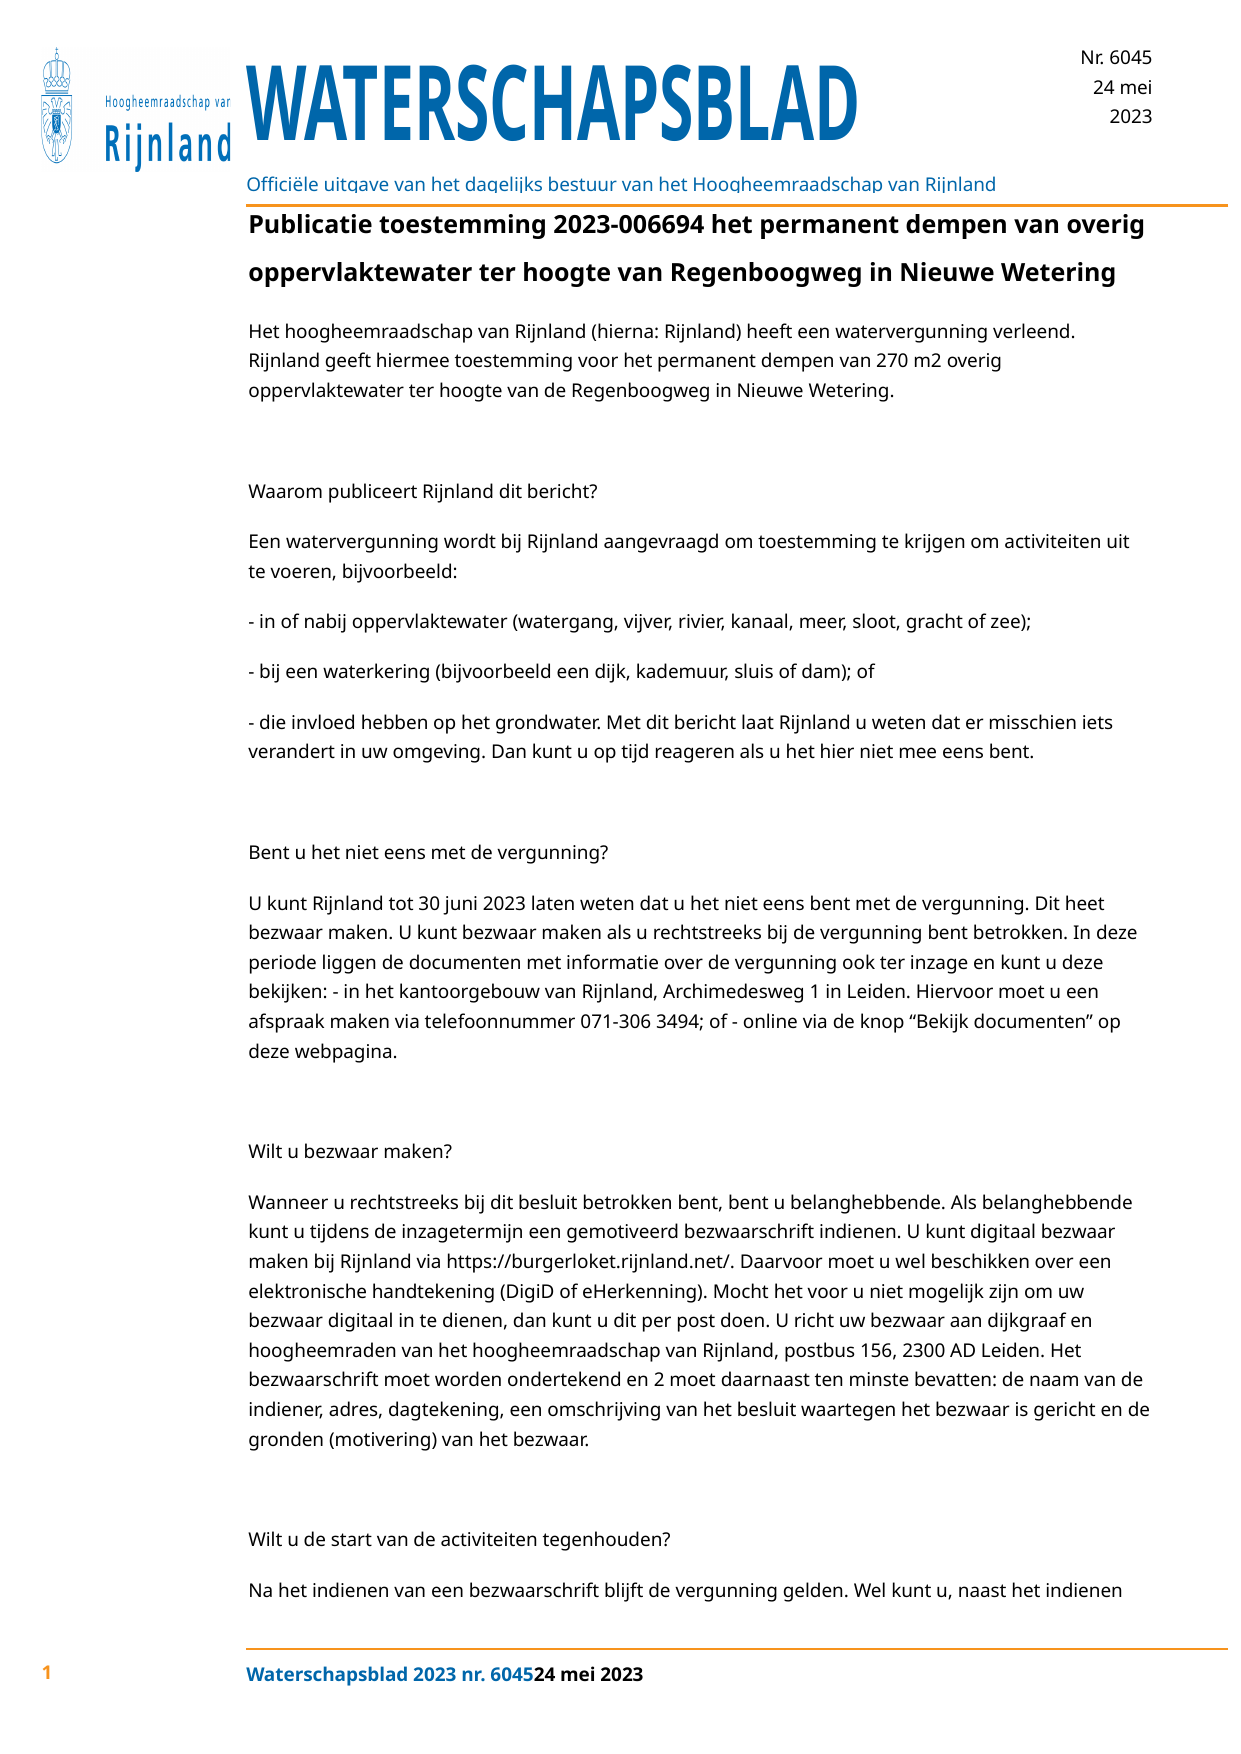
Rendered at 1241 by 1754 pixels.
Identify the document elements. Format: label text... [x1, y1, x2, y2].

text Een watervergunning wordt bij Rijnland aangevraagd om toestemming te krijgen om activiteiten uit te voeren, bijvoorbeeld: [248, 528, 1152, 584]
text Wilt u de start van de activiteiten tegenhouden? [248, 1527, 1152, 1552]
text Wanneer u rechtstreeks bij dit besluit betrokken bent, bent u belanghebbende. Als belanghebbende kunt u tijdens de inzagetermijn een gemotiveerd bezwaarschrift indienen. U kunt digitaal bezwaar maken bij Rijnland via https://burgerloket.rijnland.net/. Daarvoor moet u wel beschikken over een elektronische handtekening (DigiD of eHerkenning). Mocht het voor u niet mogelijk zijn om uw bezwaar digitaal in te dienen, dan kunt u dit per post doen. U richt uw bezwaar aan dijkgraaf en hoogheemraden van het hoogheemraadschap van Rijnland, postbus 156, 2300 AD Leiden. Het bezwaarschrift moet worden ondertekend en 2 moet daarnaast ten minste bevatten: de naam van de indiener, adres, dagtekening, een omschrijving van het besluit waartegen het bezwaar is gericht en de gronden (motivering) van het bezwaar. [248, 1189, 1152, 1452]
text Publicatie toestemming 2023-006694 het permanent dempen van overig oppervlaktewater ter hoogte van Regenboogweg in Nieuwe Wetering [248, 207, 1152, 288]
text Bent u het niet eens met de vergunning? [248, 839, 1152, 865]
text U kunt Rijnland tot 30 juni 2023 laten weten dat u het niet eens bent met de vergunning. Dit heet bezwaar maken. U kunt bezwaar maken als u rechtstreeks bij de vergunning bent betrokken. In deze periode liggen de documenten met informatie over de vergunning ook ter inzage en kunt u deze bekijken: - in het kantoorgebouw van Rijnland, Archimedesweg 1 in Leiden. Hiervoor moet u een afspraak maken via telefoonnummer 071-306 3494; of - online via de knop “Bekijk documenten” op deze webpagina. [248, 890, 1152, 1064]
text Wilt u bezwaar maken? [248, 1139, 1152, 1164]
text Het hoogheemraadschap van Rijnland (hierna: Rijnland) heeft een watervergunning verleend. Rijnland geeft hiermee toestemming voor het permanent dempen van 270 m2 overig oppervlaktewater ter hoogte van de Regenboogweg in Nieuwe Wetering. [248, 318, 1152, 403]
text - in of nabij oppervlaktewater (watergang, vijver, rivier, kanaal, meer, sloot, gracht of zee); [248, 608, 1152, 634]
text Na het indienen van een bezwaarschrift blijft de vergunning gelden. Wel kunt u, naast het indienen [248, 1577, 1152, 1603]
picture [41, 47, 231, 172]
text - die invloed hebben op het grondwater. Met dit bericht laat Rijnland u weten dat er misschien iets verandert in uw omgeving. Dan kunt u op tijd reageren als u het hier niet mee eens bent. [248, 709, 1152, 764]
text Waarom publiceert Rijnland dit bericht? [248, 478, 1152, 504]
text - bij een waterkering (bijvoorbeeld een dijk, kademuur, sluis of dam); of [248, 659, 1152, 684]
